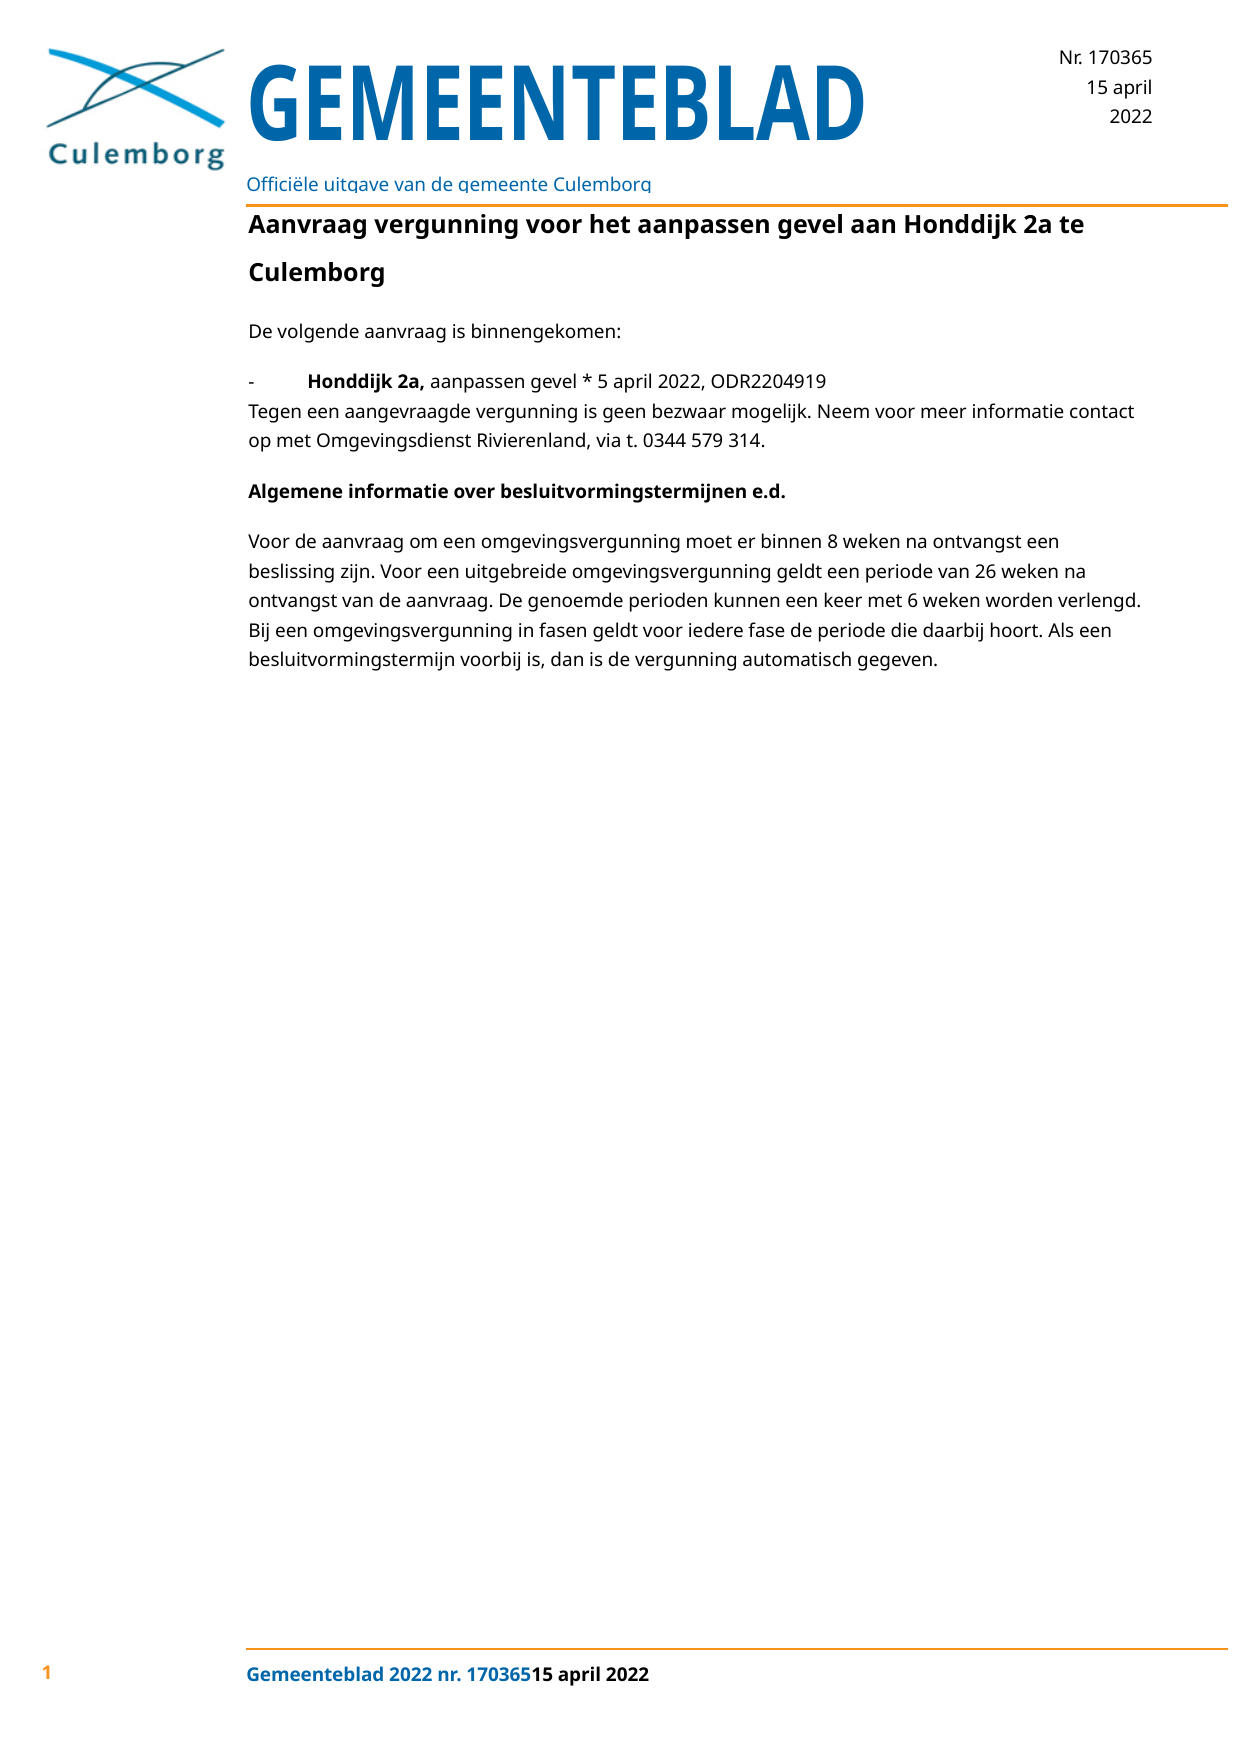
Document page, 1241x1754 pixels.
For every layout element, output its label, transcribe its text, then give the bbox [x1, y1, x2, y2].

text Tegen een aangevraagde vergunning is geen bezwaar mogelijk. Neem voor meer informatie contact op met Omgevingsdienst Rivierenland, via t. 0344 579 314. [248, 398, 1152, 453]
text Algemene informatie over besluitvormingstermijnen e.d. [248, 478, 1152, 504]
text Voor de aanvraag om een omgevingsvergunning moet er binnen 8 weken na ontvangst een beslissing zijn. Voor een uitgebreide omgevingsvergunning geldt een periode van 26 weken na ontvangst van de aanvraag. De genoemde perioden kunnen een keer met 6 weken worden verlengd. Bij een omgevingsvergunning in fasen geldt voor iedere fase de periode die daarbij hoort. Als een besluitvormingstermijn voorbij is, dan is de vergunning automatisch gegeven. [248, 528, 1152, 672]
text Aanvraag vergunning voor het aanpassen gevel aan Honddijk 2a te Culemborg [248, 207, 1152, 288]
text De volgende aanvraag is binnengekomen: [248, 318, 1152, 344]
picture [41, 47, 231, 172]
list Honddijk 2a, aanpassen gevel * 5 april 2022, ODR2204919 [248, 368, 1152, 394]
